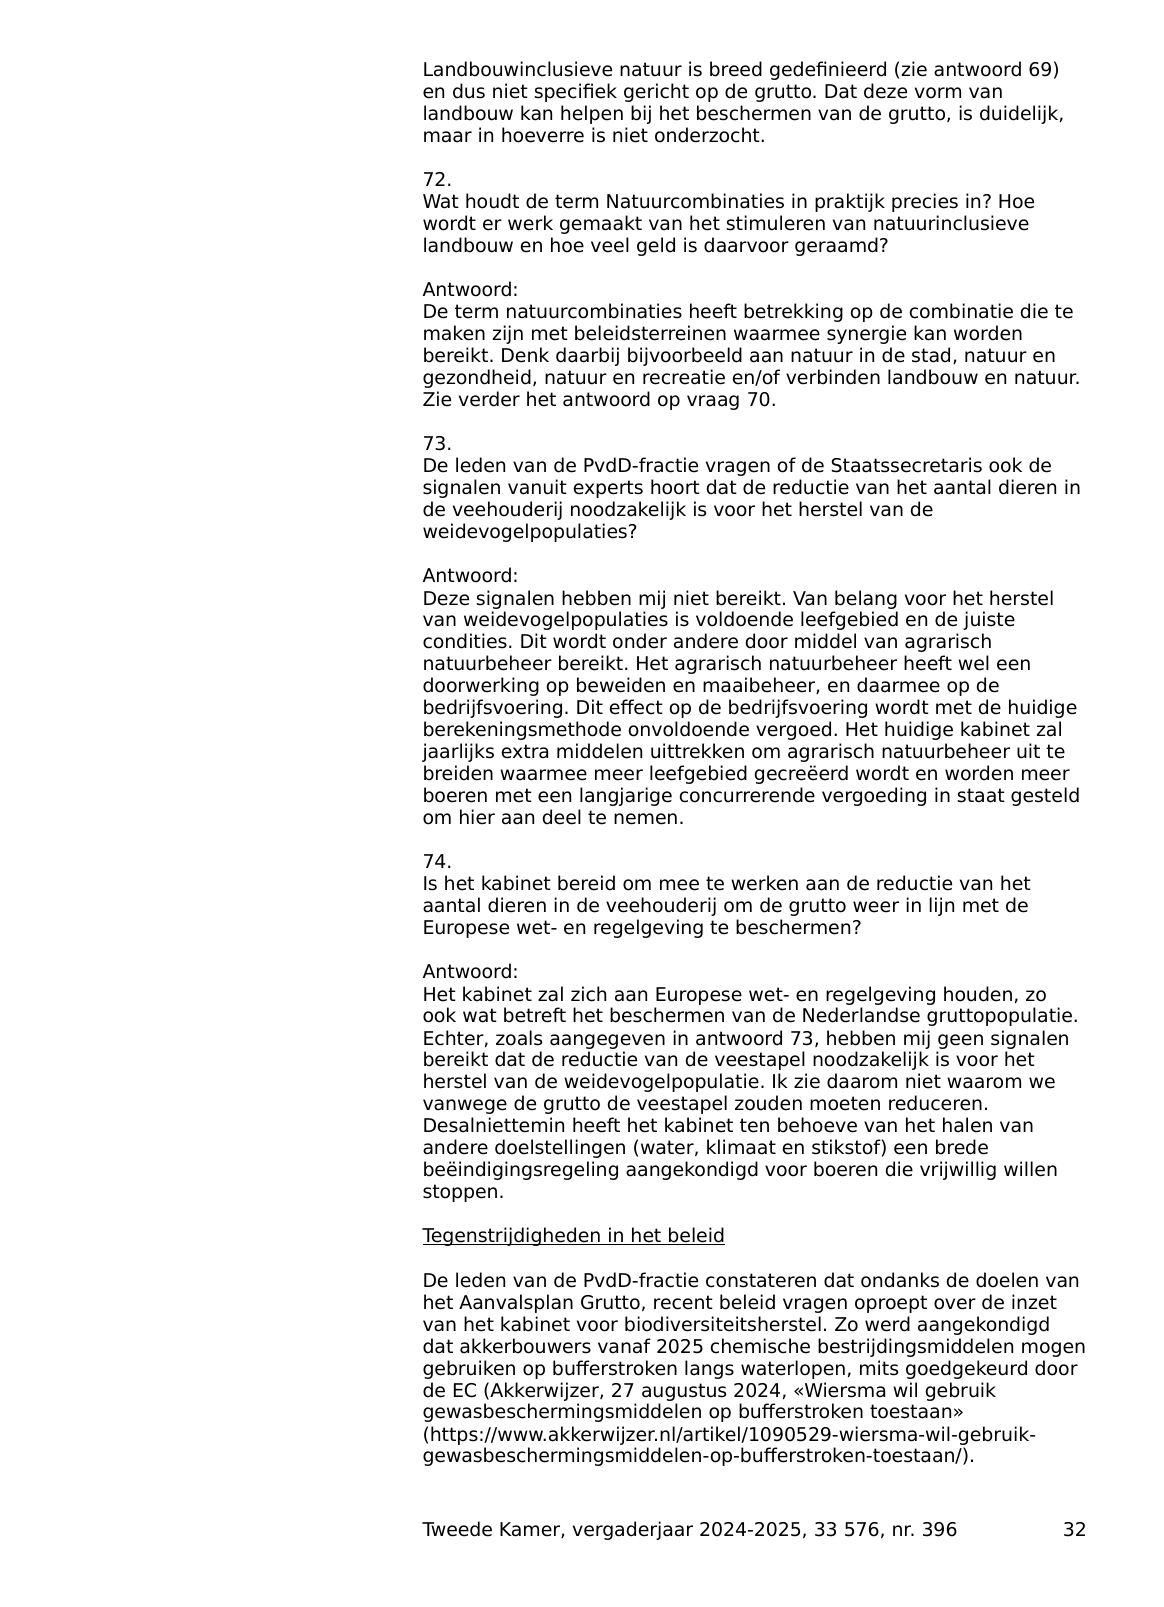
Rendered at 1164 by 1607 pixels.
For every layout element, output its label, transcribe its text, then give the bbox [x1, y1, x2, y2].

text Antwoord: [422, 565, 1087, 587]
text Wat houdt de term Natuurcombinaties in praktijk precies in? Hoe wordt er werk gemaakt van het stimuleren van natuurinclusieve landbouw en hoe veel geld is daarvoor geraamd? [422, 191, 1087, 257]
text De leden van de PvdD-fractie vragen of de Staatssecretaris ook de signalen vanuit experts hoort dat de reductie van het aantal dieren in de veehouderij noodzakelijk is voor het herstel van de weidevogelpopulaties? [422, 455, 1087, 543]
text Is het kabinet bereid om mee te werken aan de reductie van het aantal dieren in de veehouderij om de grutto weer in lijn met de Europese wet- en regelgeving te beschermen? [422, 873, 1087, 939]
text Deze signalen hebben mij niet bereikt. Van belang voor het herstel van weidevogelpopulaties is voldoende leefgebied en de juiste condities. Dit wordt onder andere door middel van agrarisch natuurbeheer bereikt. Het agrarisch natuurbeheer heeft wel een doorwerking op beweiden en maaibeheer, en daarmee op de bedrijfsvoering. Dit effect op de bedrijfsvoering wordt met de huidige berekeningsmethode onvoldoende vergoed. Het huidige kabinet zal jaarlijks extra middelen uittrekken om agrarisch natuurbeheer uit te breiden waarmee meer leefgebied gecreëerd wordt en worden meer boeren met een langjarige concurrerende vergoeding in staat gesteld om hier aan deel te nemen. [422, 587, 1087, 829]
text Antwoord: [422, 961, 1087, 983]
text 74. [422, 851, 1087, 873]
text Landbouwinclusieve natuur is breed gedefinieerd (zie antwoord 69) en dus niet specifiek gericht op de grutto. Dat deze vorm van landbouw kan helpen bij het beschermen van de grutto, is duidelijk, maar in hoeverre is niet onderzocht. [422, 59, 1087, 147]
text De term natuurcombinaties heeft betrekking op de combinatie die te maken zijn met beleidsterreinen waarmee synergie kan worden bereikt. Denk daarbij bijvoorbeeld aan natuur in de stad, natuur en gezondheid, natuur en recreatie en/of verbinden landbouw en natuur. Zie verder het antwoord op vraag 70. [422, 301, 1087, 411]
text De leden van de PvdD-fractie constateren dat ondanks de doelen van het Aanvalsplan Grutto, recent beleid vragen oproept over de inzet van het kabinet voor biodiversiteitsherstel. Zo werd aangekondigd dat akkerbouwers vanaf 2025 chemische bestrijdingsmiddelen mogen gebruiken op bufferstroken langs waterlopen, mits goedgekeurd door de EC (Akkerwijzer, 27 augustus 2024, «Wiersma wil gebruik gewasbeschermingsmiddelen op bufferstroken toestaan» (https://www.akkerwijzer.nl/artikel/1090529-wiersma-wil-gebruik-gewasbeschermingsmiddelen-op-bufferstroken-toestaan/). [422, 1269, 1087, 1467]
text 72. [422, 169, 1087, 191]
subtitle Tegenstrijdigheden in het beleid [422, 1225, 1087, 1247]
text Het kabinet zal zich aan Europese wet- en regelgeving houden, zo ook wat betreft het beschermen van de Nederlandse gruttopopulatie. Echter, zoals aangegeven in antwoord 73, hebben mij geen signalen bereikt dat de reductie van de veestapel noodzakelijk is voor het herstel van de weidevogelpopulatie. Ik zie daarom niet waarom we vanwege de grutto de veestapel zouden moeten reduceren. Desalniettemin heeft het kabinet ten behoeve van het halen van andere doelstellingen (water, klimaat en stikstof) een brede beëindigingsregeling aangekondigd voor boeren die vrijwillig willen stoppen. [422, 983, 1087, 1203]
text 73. [422, 433, 1087, 455]
text Antwoord: [422, 279, 1087, 301]
